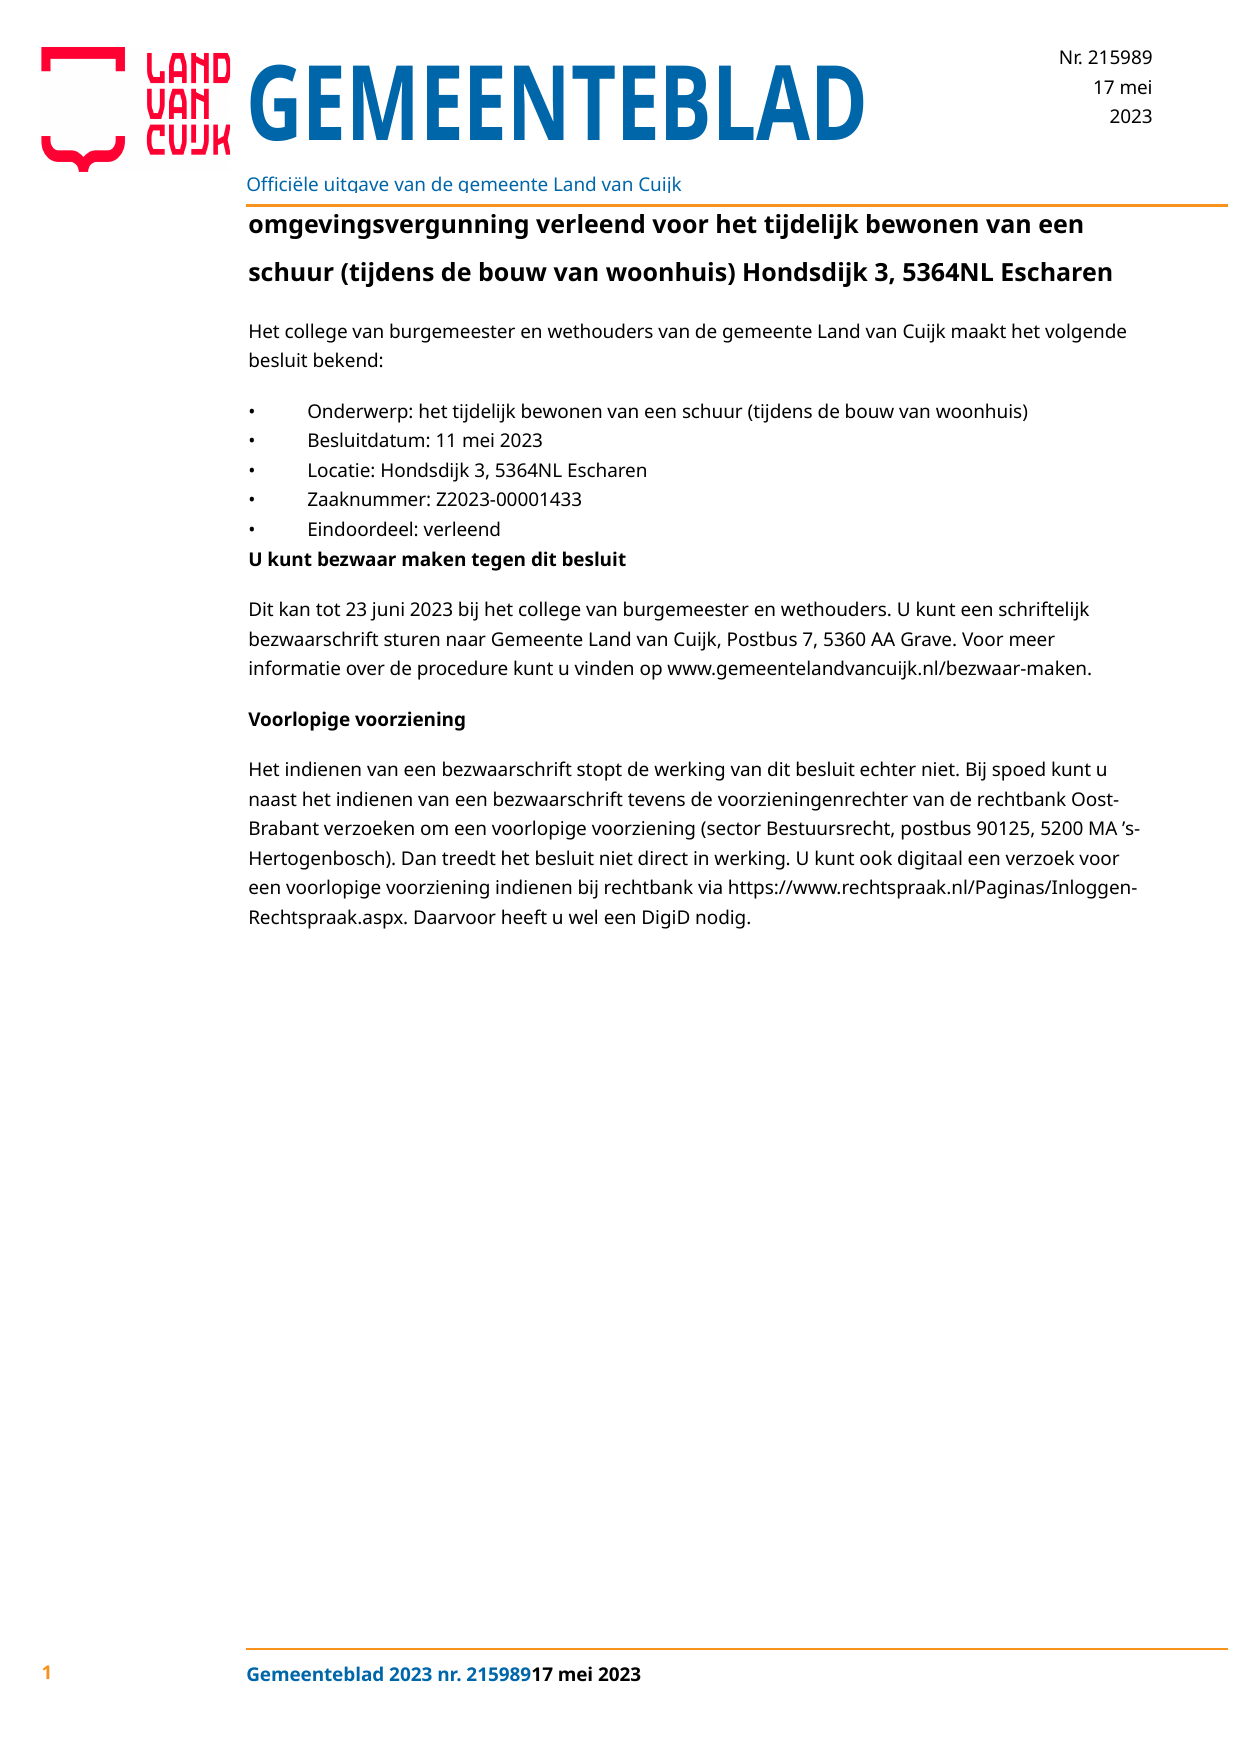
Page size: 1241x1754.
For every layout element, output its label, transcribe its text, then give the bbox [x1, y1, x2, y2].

text omgevingsvergunning verleend voor het tijdelijk bewonen van een schuur (tijdens de bouw van woonhuis) Hondsdijk 3, 5364NL Escharen [248, 207, 1152, 288]
list Onderwerp: het tijdelijk bewonen van een schuur (tijdens de bouw van woonhuis) [248, 398, 1152, 424]
list Eindoordeel: verleend [248, 516, 1152, 542]
text Dit kan tot 23 juni 2023 bij het college van burgemeester en wethouders. U kunt een schriftelijk bezwaarschrift sturen naar Gemeente Land van Cuijk, Postbus 7, 5360 AA Grave. Voor meer informatie over de procedure kunt u vinden op www.gemeentelandvancuijk.nl/bezwaar-maken. [248, 596, 1152, 681]
list Locatie: Hondsdijk 3, 5364NL Escharen [248, 457, 1152, 483]
text Voorlopige voorziening [248, 706, 1152, 732]
text Het indienen van een bezwaarschrift stopt de werking van dit besluit echter niet. Bij spoed kunt u naast het indienen van een bezwaarschrift tevens de voorzieningenrechter van de rechtbank Oost-Brabant verzoeken om een voorlopige voorziening (sector Bestuursrecht, postbus 90125, 5200 MA ’s-Hertogenbosch). Dan treedt het besluit niet direct in werking. U kunt ook digitaal een verzoek voor een voorlopige voorziening indienen bij rechtbank via https://www.rechtspraak.nl/Paginas/Inloggen-Rechtspraak.aspx. Daarvoor heeft u wel een DigiD nodig. [248, 756, 1152, 930]
text Het college van burgemeester en wethouders van de gemeente Land van Cuijk maakt het volgende besluit bekend: [248, 318, 1152, 373]
list Besluitdatum: 11 mei 2023 [248, 427, 1152, 453]
list Zaaknummer: Z2023-00001433 [248, 487, 1152, 512]
text U kunt bezwaar maken tegen dit besluit [248, 546, 1152, 572]
picture [41, 47, 231, 172]
